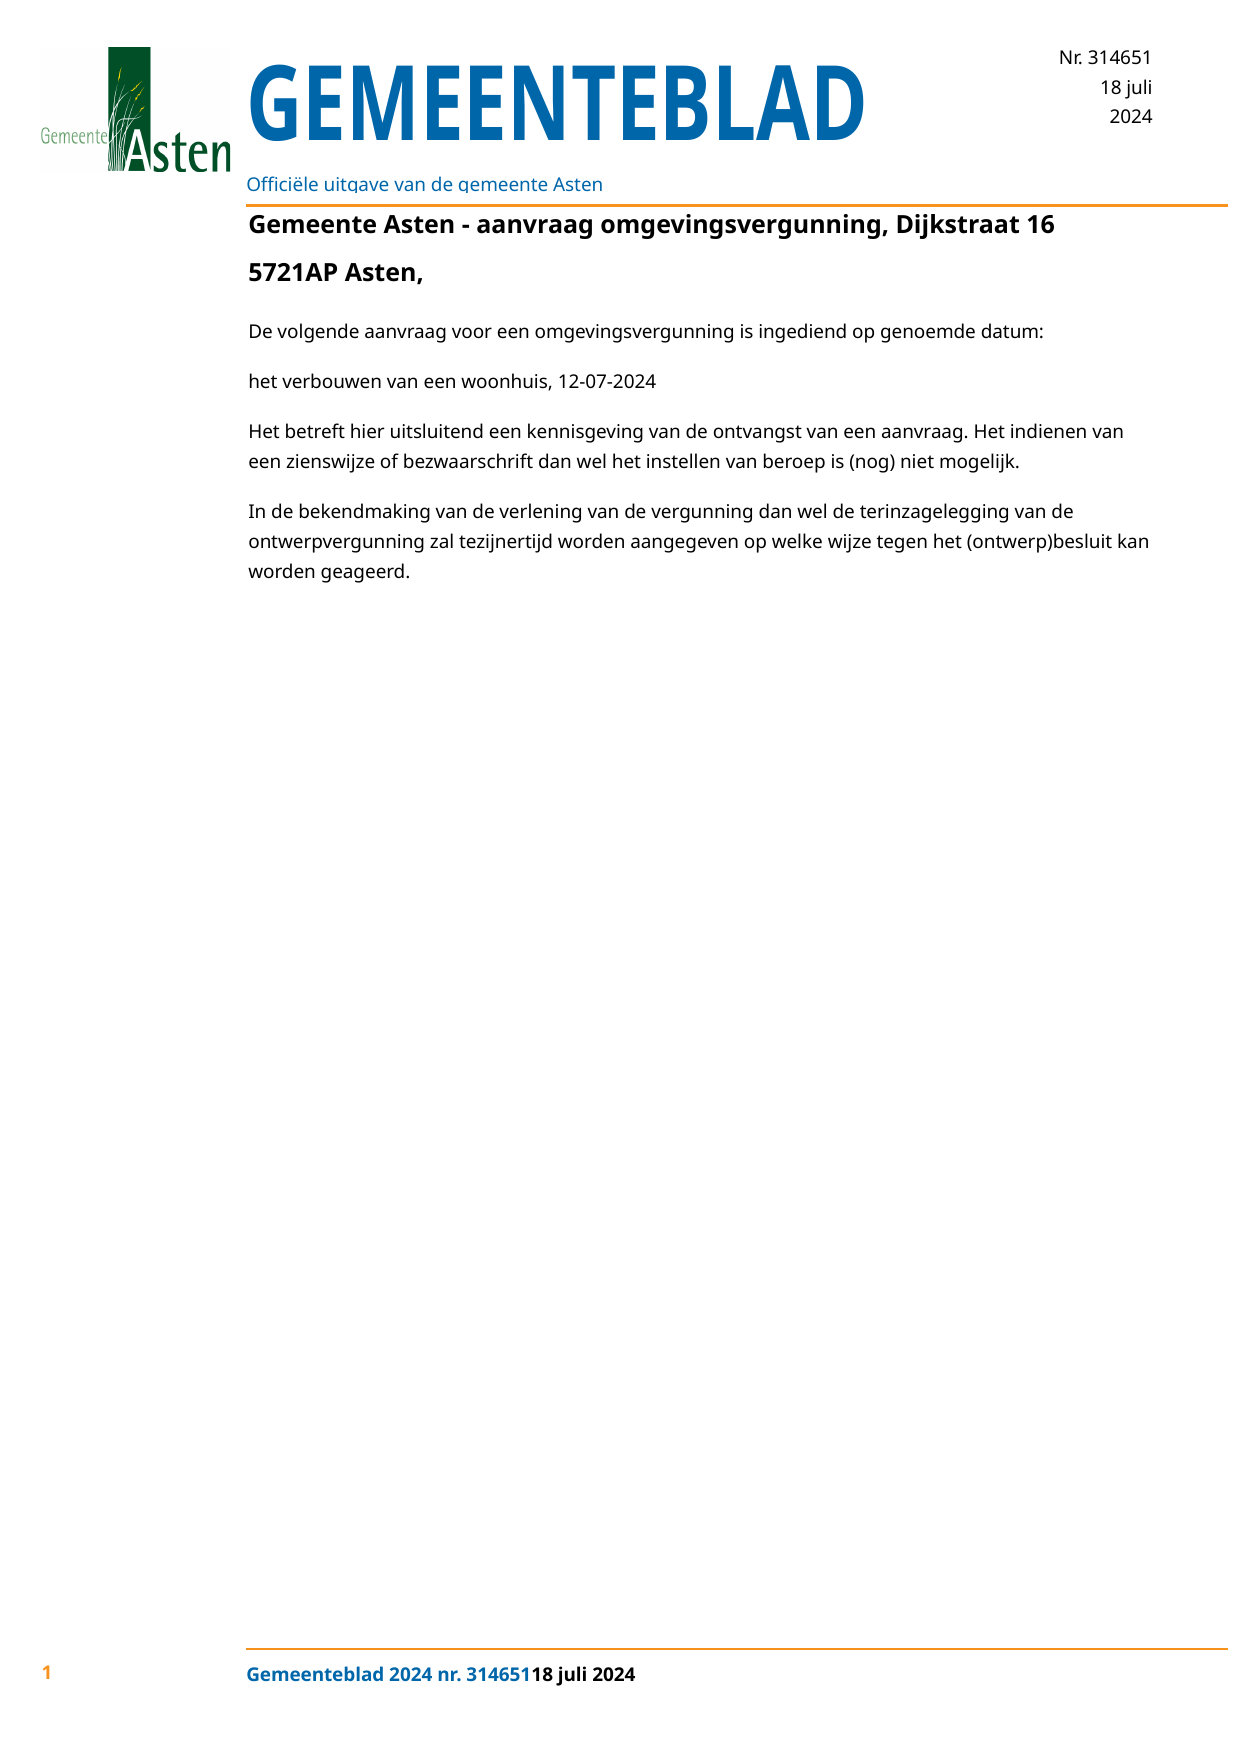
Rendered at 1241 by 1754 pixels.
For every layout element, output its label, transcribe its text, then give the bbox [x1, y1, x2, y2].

text De volgende aanvraag voor een omgevingsvergunning is ingediend op genoemde datum: [248, 318, 1152, 344]
text In de bekendmaking van de verlening van de vergunning dan wel de terinzagelegging van de ontwerpvergunning zal tezijnertijd worden aangegeven op welke wijze tegen het (ontwerp)besluit kan worden geageerd. [248, 499, 1152, 584]
text het verbouwen van een woonhuis, 12-07-2024 [248, 368, 1152, 394]
text Het betreft hier uitsluitend een kennisgeving van de ontvangst van een aanvraag. Het indienen van een zienswijze of bezwaarschrift dan wel het instellen van beroep is (nog) niet mogelijk. [248, 419, 1152, 474]
text Gemeente Asten - aanvraag omgevingsvergunning, Dijkstraat 16 5721AP Asten, [248, 207, 1152, 288]
picture [41, 47, 231, 172]
